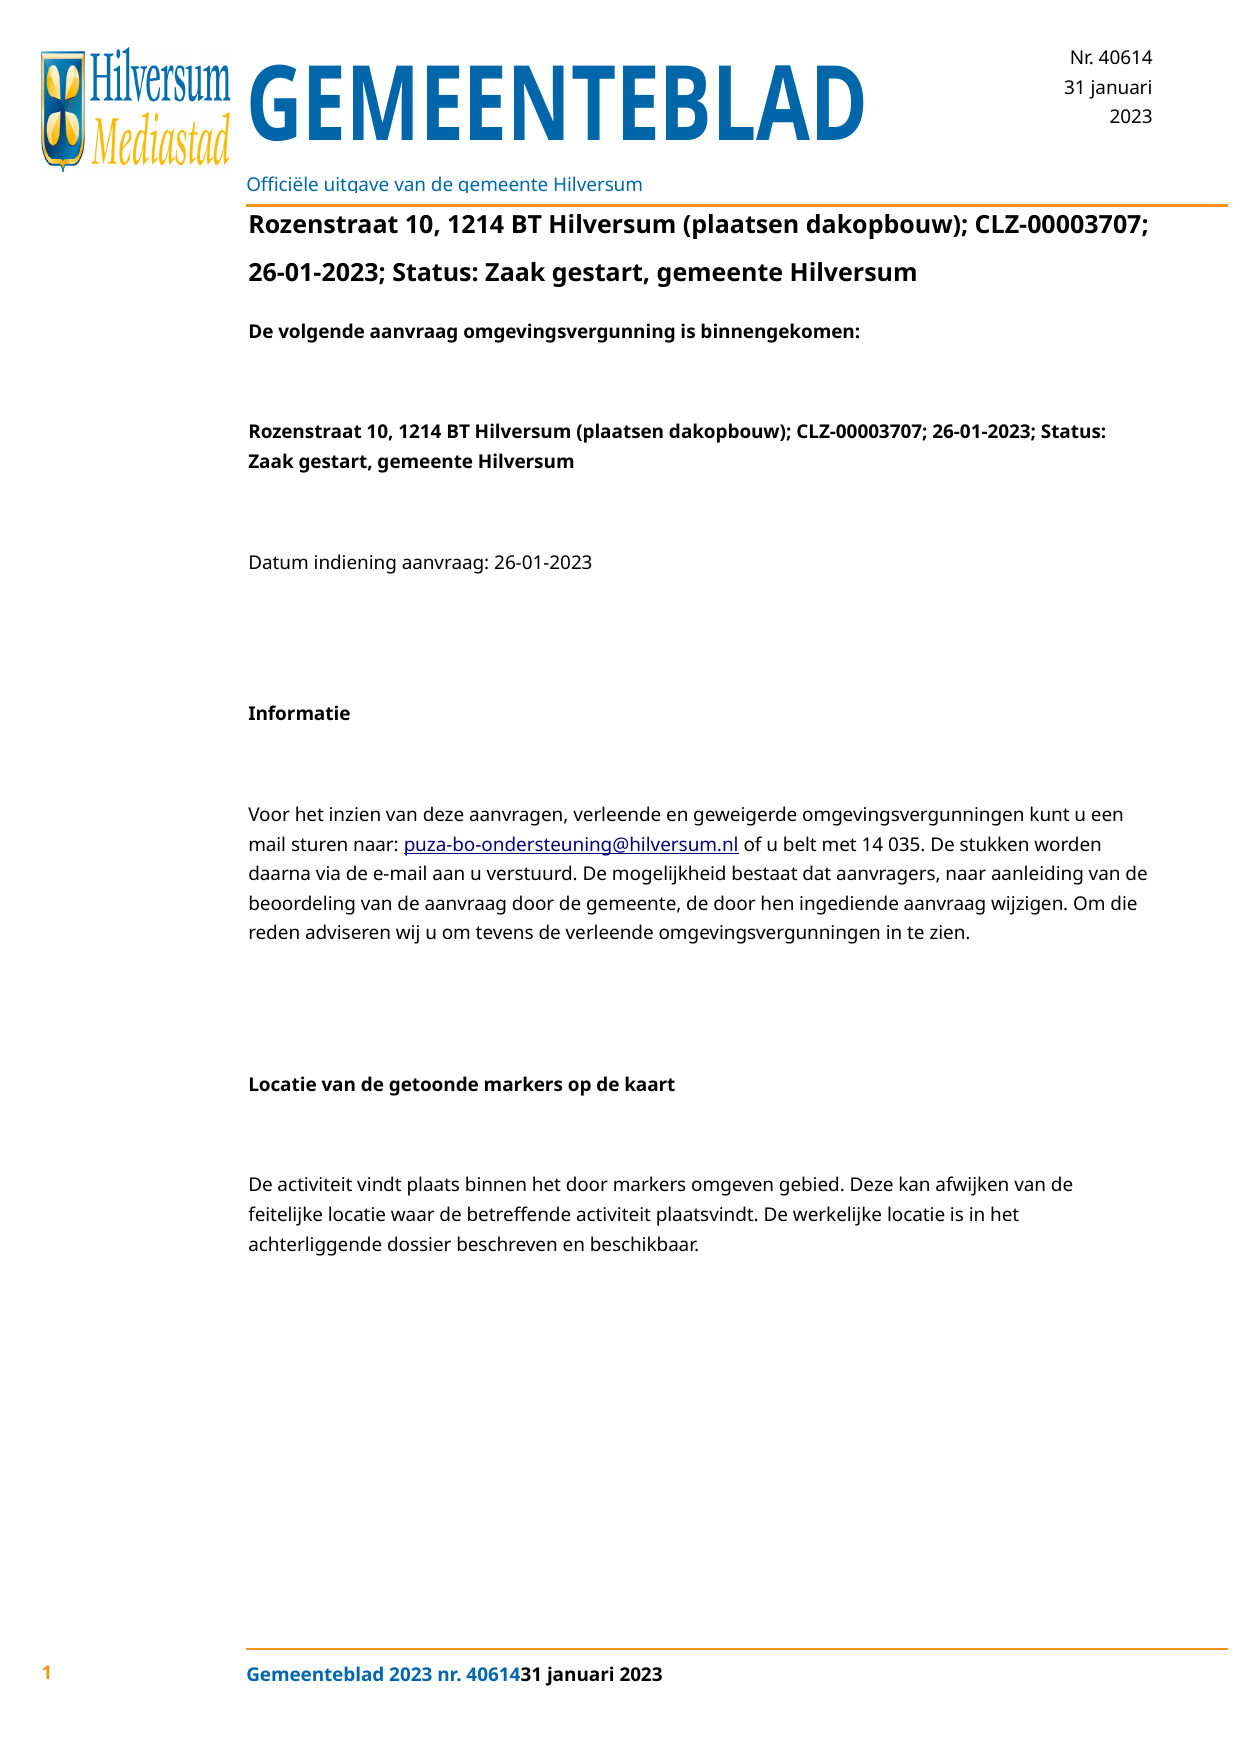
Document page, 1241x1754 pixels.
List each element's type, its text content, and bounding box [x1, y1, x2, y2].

text Voor het inzien van deze aanvragen, verleende en geweigerde omgevingsvergunningen kunt u een mail sturen naar: puza-bo-ondersteuning@hilversum.nl of u belt met 14 035. De stukken worden daarna via de e-mail aan u verstuurd. De mogelijkheid bestaat dat aanvragers, naar aanleiding van de beoordeling van de aanvraag door de gemeente, de door hen ingediende aanvraag wijzigen. Om die reden adviseren wij u om tevens de verleende omgevingsvergunningen in te zien. [248, 801, 1152, 945]
text De activiteit vindt plaats binnen het door markers omgeven gebied. Deze kan afwijken van de feitelijke locatie waar de betreffende activiteit plaatsvindt. De werkelijke locatie is in het achterliggende dossier beschreven en beschikbaar. [248, 1172, 1152, 1257]
text Rozenstraat 10, 1214 BT Hilversum (plaatsen dakopbouw); CLZ-00003707; 26-01-2023; Status: Zaak gestart, gemeente Hilversum [248, 207, 1152, 288]
picture [41, 47, 231, 172]
text Informatie [248, 700, 1152, 726]
text Locatie van de getoonde markers op de kaart [248, 1071, 1152, 1097]
text De volgende aanvraag omgevingsvergunning is binnengekomen: [248, 318, 1152, 344]
text Rozenstraat 10, 1214 BT Hilversum (plaatsen dakopbouw); CLZ-00003707; 26-01-2023; Status: Zaak gestart, gemeente Hilversum [248, 419, 1152, 474]
text Datum indiening aanvraag: 26-01-2023 [248, 549, 1152, 575]
